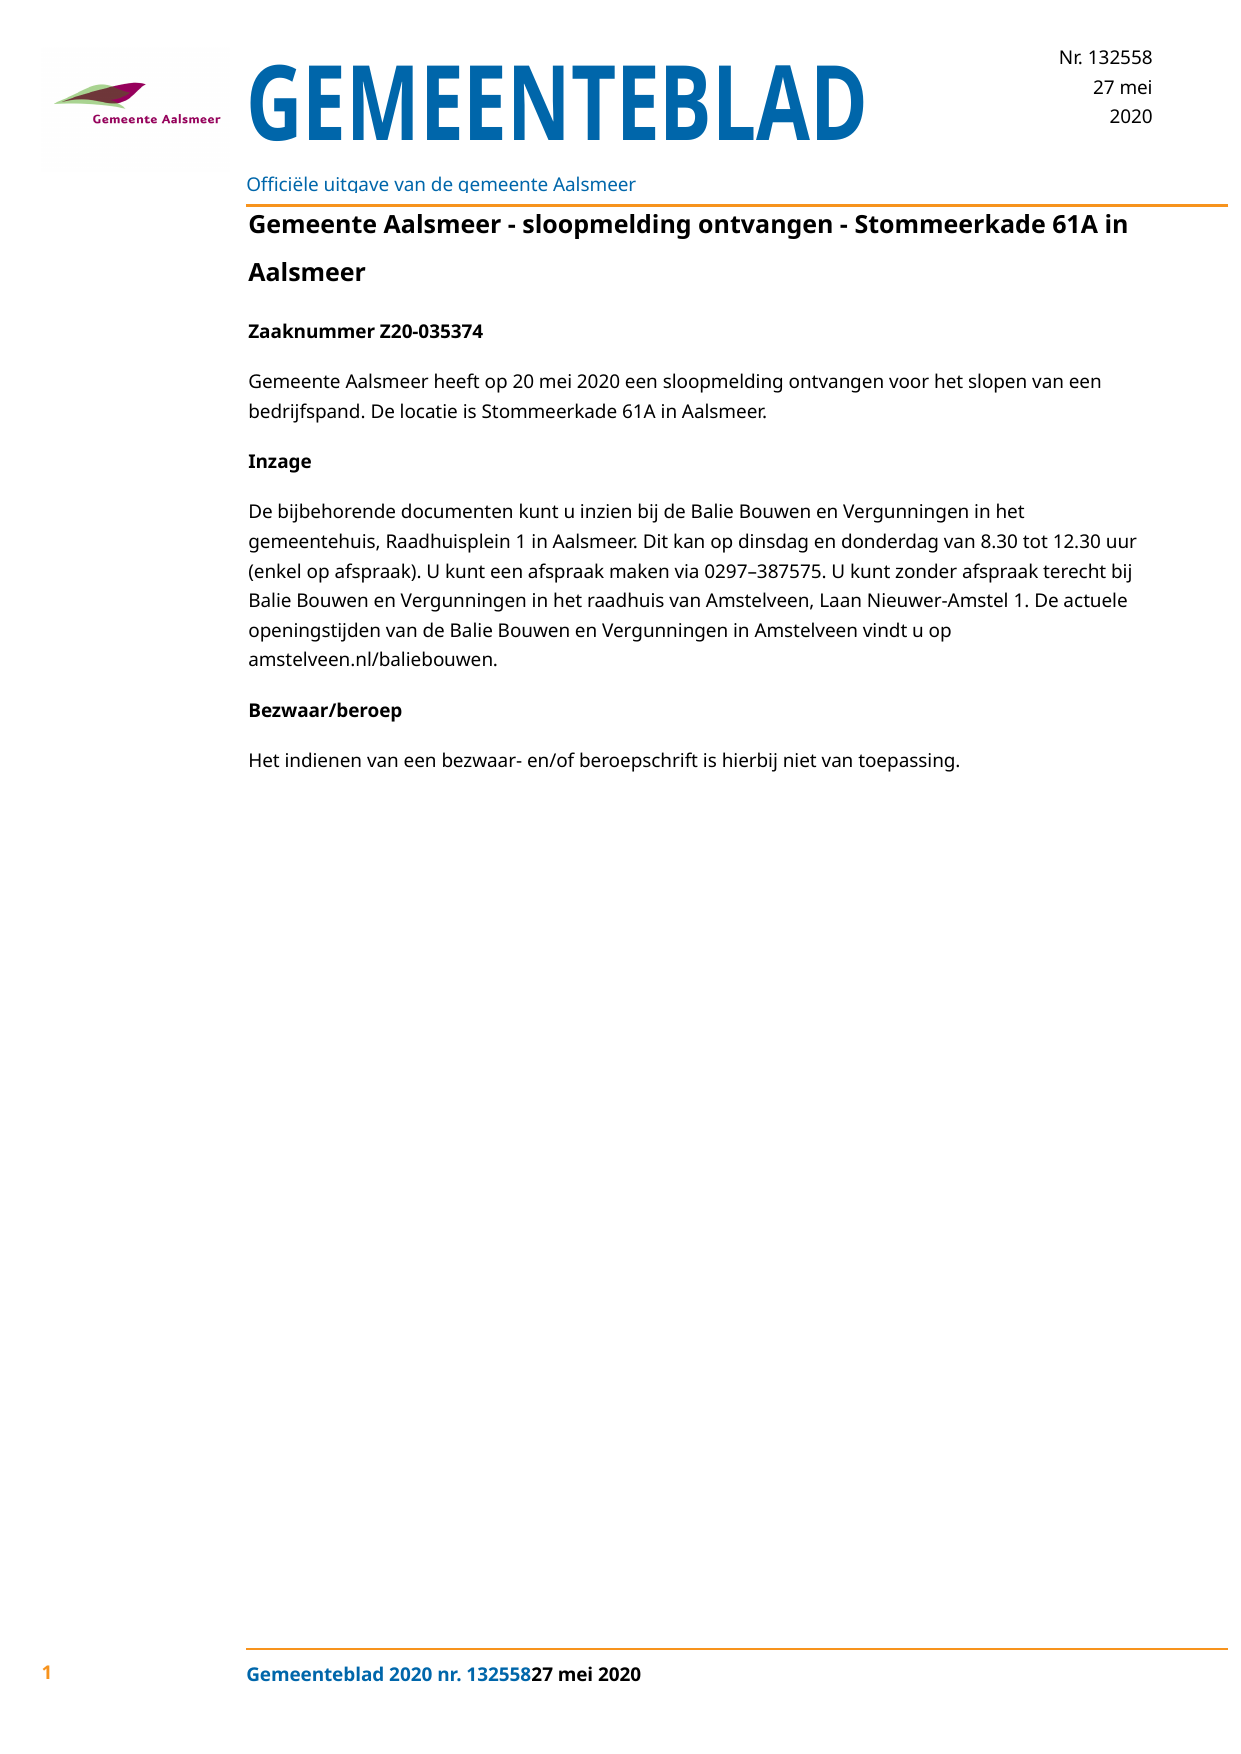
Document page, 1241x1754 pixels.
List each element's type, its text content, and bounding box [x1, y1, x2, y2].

text De bijbehorende documenten kunt u inzien bij de Balie Bouwen en Vergunningen in het gemeentehuis, Raadhuisplein 1 in Aalsmeer. Dit kan op dinsdag en donderdag van 8.30 tot 12.30 uur (enkel op afspraak). U kunt een afspraak maken via 0297–387575. U kunt zonder afspraak terecht bij Balie Bouwen en Vergunningen in het raadhuis van Amstelveen, Laan Nieuwer-Amstel 1. De actuele openingstijden van de Balie Bouwen en Vergunningen in Amstelveen vindt u op amstelveen.nl/baliebouwen. [248, 499, 1152, 672]
text Gemeente Aalsmeer heeft op 20 mei 2020 een sloopmelding ontvangen voor het slopen van een bedrijfspand. De locatie is Stommeerkade 61A in Aalsmeer. [248, 368, 1152, 424]
text Inzage [248, 448, 1152, 474]
picture [41, 47, 231, 172]
text Bezwaar/beroep [248, 697, 1152, 723]
text Zaaknummer Z20-035374 [248, 318, 1152, 344]
text Gemeente Aalsmeer - sloopmelding ontvangen - Stommeerkade 61A in Aalsmeer [248, 207, 1152, 288]
text Het indienen van een bezwaar- en/of beroepschrift is hierbij niet van toepassing. [248, 747, 1152, 773]
